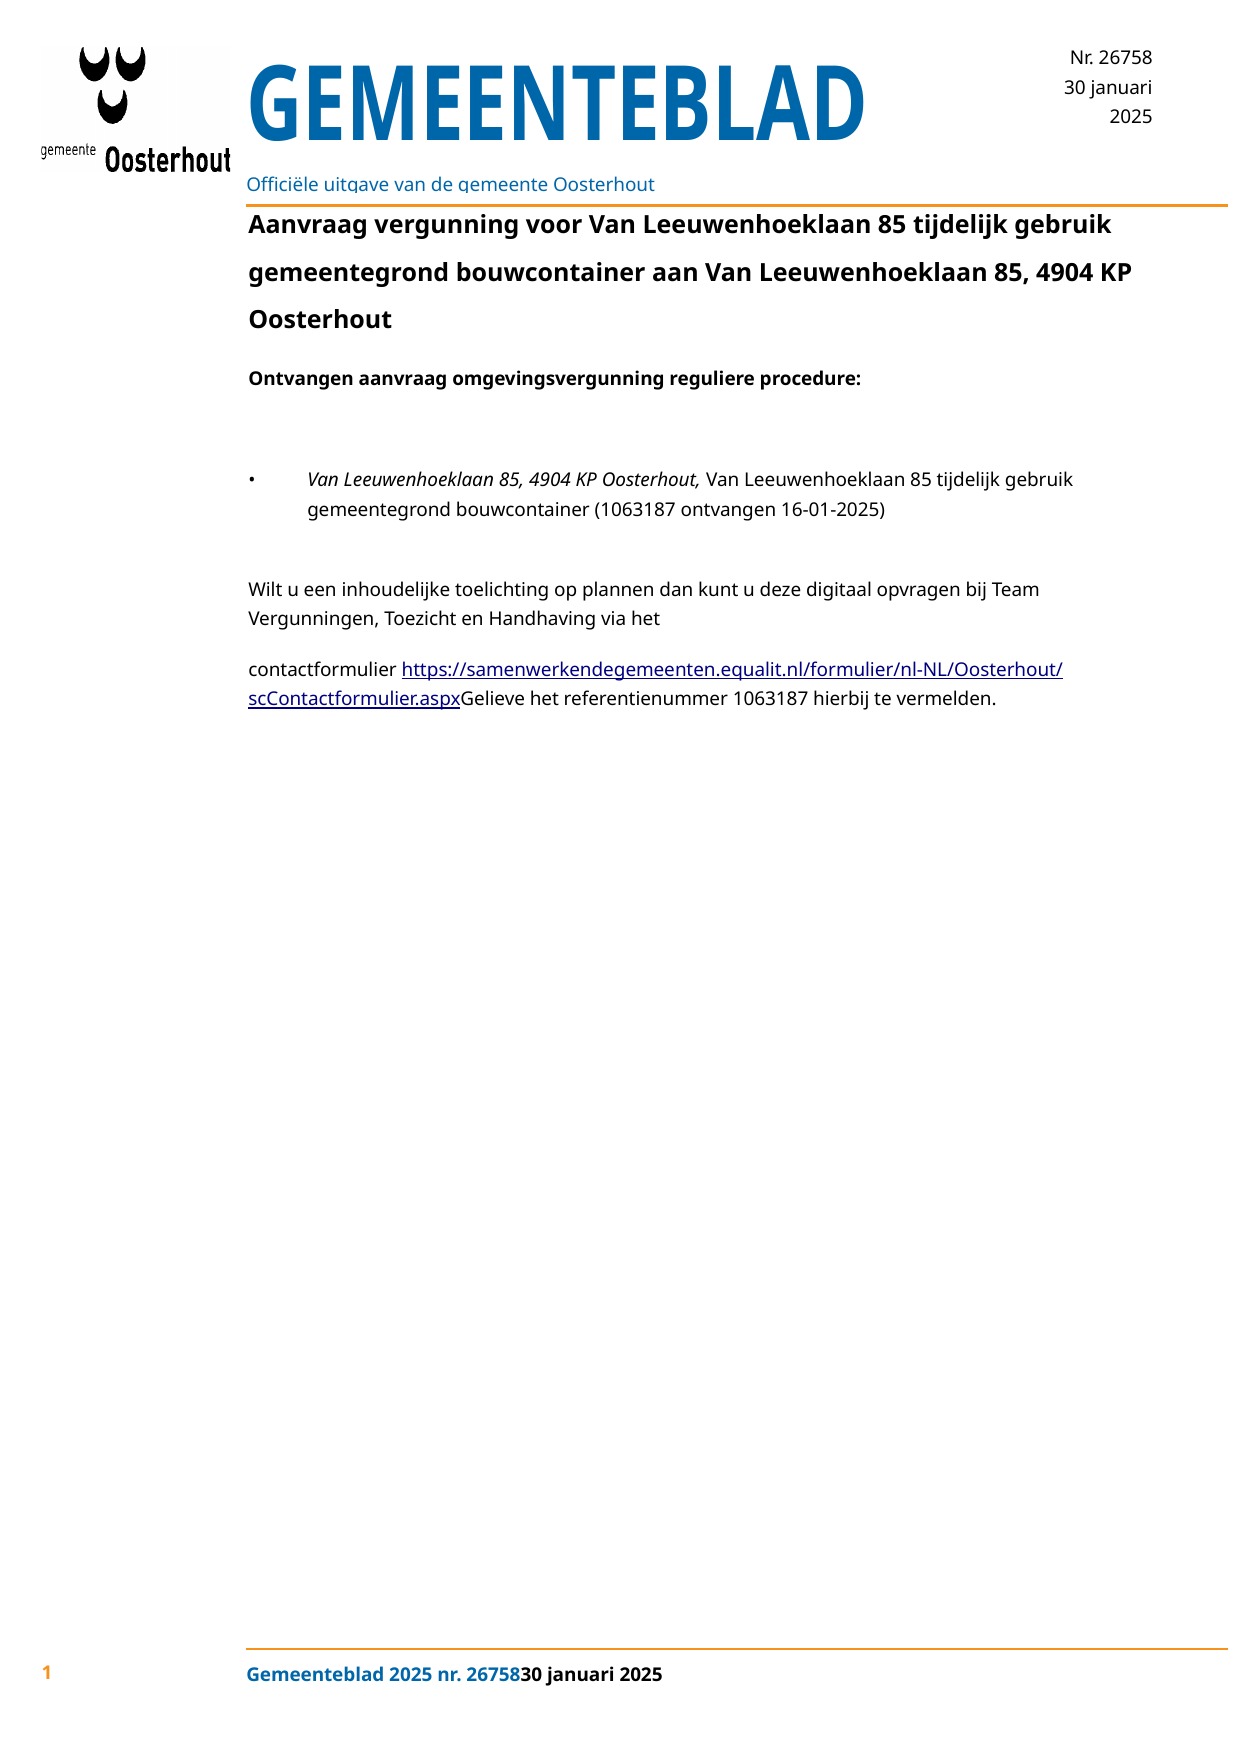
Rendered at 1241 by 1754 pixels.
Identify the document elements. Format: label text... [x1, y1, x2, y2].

text Ontvangen aanvraag omgevingsvergunning reguliere procedure: [248, 366, 1152, 391]
text contactformulier https://samenwerkendegemeenten.equalit.nl/formulier/nl-NL/Oosterhout/scContactformulier.aspxGelieve het referentienummer 1063187 hierbij te vermelden. [248, 656, 1152, 711]
text Wilt u een inhoudelijke toelichting op plannen dan kunt u deze digitaal opvragen bij Team Vergunningen, Toezicht en Handhaving via het [248, 576, 1152, 631]
list Van Leeuwenhoeklaan 85, 4904 KP Oosterhout, Van Leeuwenhoeklaan 85 tijdelijk gebruik gemeentegrond bouwcontainer (1063187 ontvangen 16-01-2025) [248, 466, 1152, 522]
text Aanvraag vergunning voor Van Leeuwenhoeklaan 85 tijdelijk gebruik gemeentegrond bouwcontainer aan Van Leeuwenhoeklaan 85, 4904 KP Oosterhout [248, 207, 1152, 336]
picture [41, 47, 231, 172]
